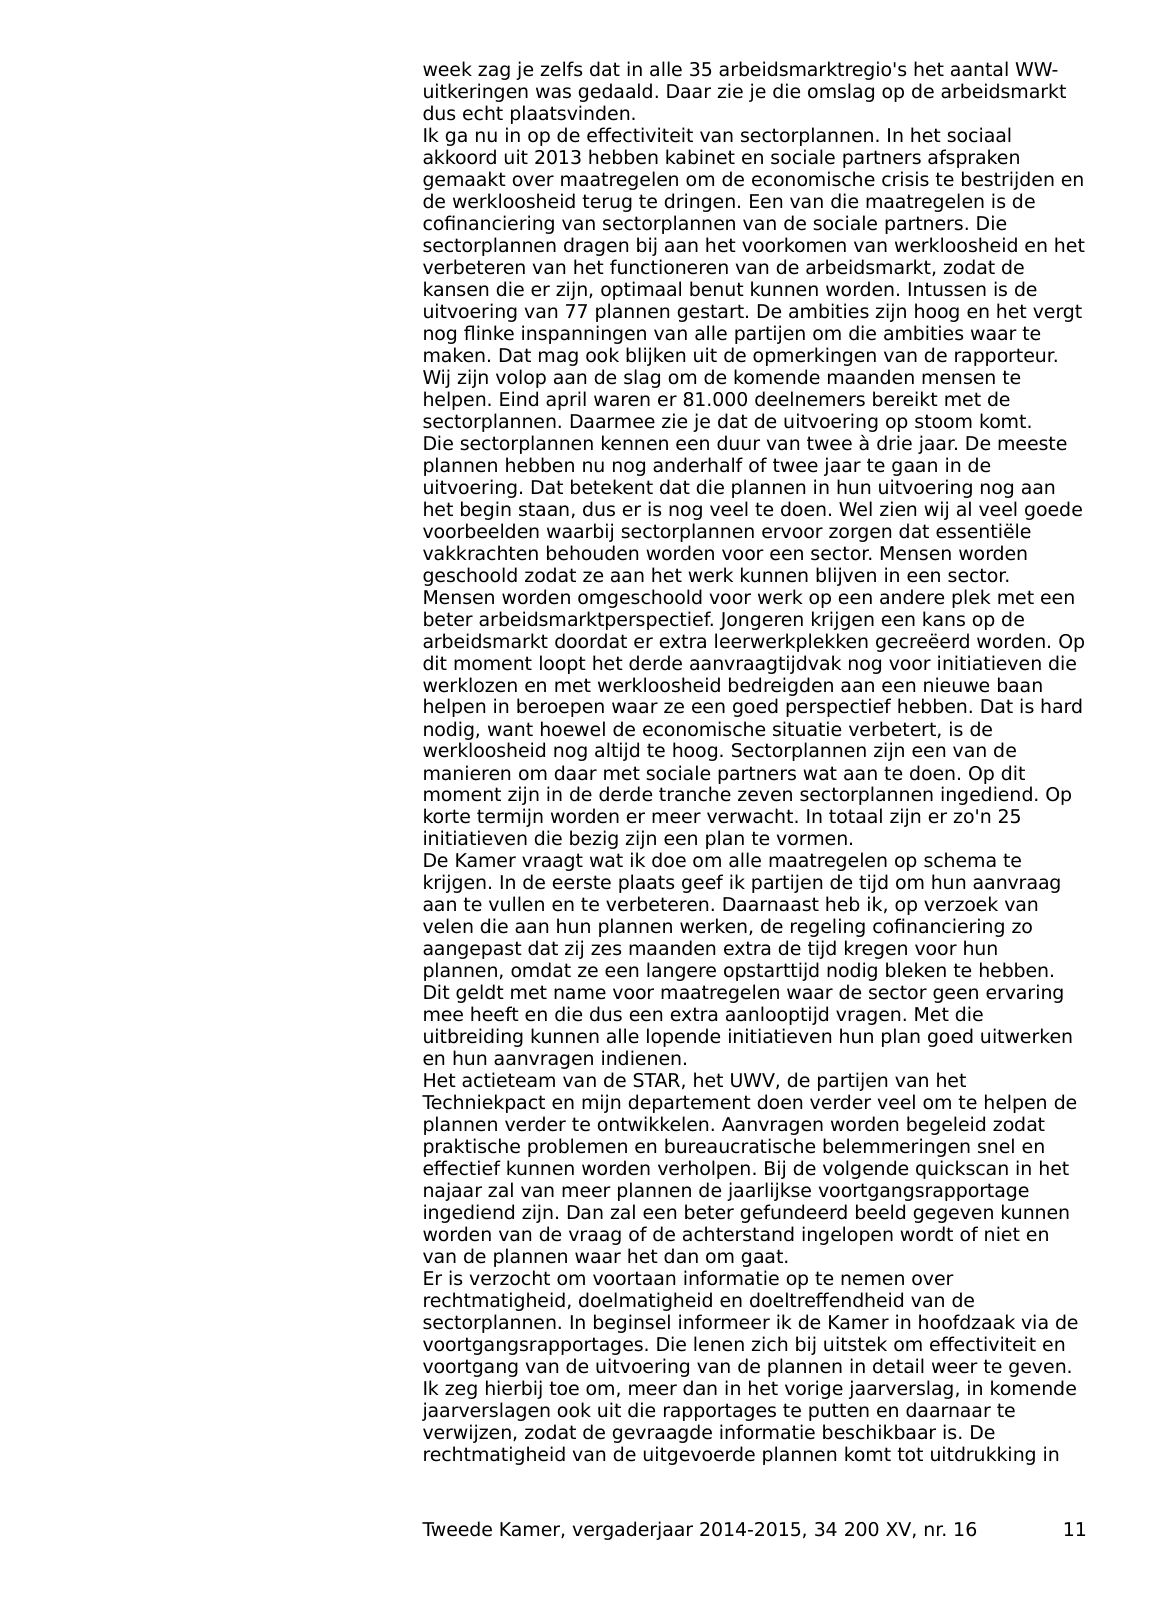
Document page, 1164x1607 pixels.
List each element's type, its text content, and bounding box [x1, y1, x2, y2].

text Het actieteam van de STAR, het UWV, de partijen van het Techniekpact en mijn departement doen verder veel om te helpen de plannen verder te ontwikkelen. Aanvragen worden begeleid zodat praktische problemen en bureaucratische belemmeringen snel en effectief kunnen worden verholpen. Bij de volgende quickscan in het najaar zal van meer plannen de jaarlijkse voortgangsrapportage ingediend zijn. Dan zal een beter gefundeerd beeld gegeven kunnen worden van de vraag of de achterstand ingelopen wordt of niet en van de plannen waar het dan om gaat. [422, 1070, 1087, 1268]
text De Kamer vraagt wat ik doe om alle maatregelen op schema te krijgen. In de eerste plaats geef ik partijen de tijd om hun aanvraag aan te vullen en te verbeteren. Daarnaast heb ik, op verzoek van velen die aan hun plannen werken, de regeling cofinanciering zo aangepast dat zij zes maanden extra de tijd kregen voor hun plannen, omdat ze een langere opstarttijd nodig bleken te hebben. Dit geldt met name voor maatregelen waar de sector geen ervaring mee heeft en die dus een extra aanlooptijd vragen. Met die uitbreiding kunnen alle lopende initiatieven hun plan goed uitwerken en hun aanvragen indienen. [422, 850, 1087, 1070]
text Die sectorplannen kennen een duur van twee à drie jaar. De meeste plannen hebben nu nog anderhalf of twee jaar te gaan in de uitvoering. Dat betekent dat die plannen in hun uitvoering nog aan het begin staan, dus er is nog veel te doen. Wel zien wij al veel goede voorbeelden waarbij sectorplannen ervoor zorgen dat essentiële vakkrachten behouden worden voor een sector. Mensen worden geschoold zodat ze aan het werk kunnen blijven in een sector. Mensen worden omgeschoold voor werk op een andere plek met een beter arbeidsmarktperspectief. Jongeren krijgen een kans op de arbeidsmarkt doordat er extra leerwerkplekken gecreëerd worden. Op dit moment loopt het derde aanvraagtijdvak nog voor initiatieven die werklozen en met werkloosheid bedreigden aan een nieuwe baan helpen in beroepen waar ze een goed perspectief hebben. Dat is hard nodig, want hoewel de economische situatie verbetert, is de werkloosheid nog altijd te hoog. Sectorplannen zijn een van de manieren om daar met sociale partners wat aan te doen. Op dit moment zijn in de derde tranche zeven sectorplannen ingediend. Op korte termijn worden er meer verwacht. In totaal zijn er zo'n 25 initiatieven die bezig zijn een plan te vormen. [422, 433, 1087, 850]
text Er is verzocht om voortaan informatie op te nemen over rechtmatigheid, doelmatigheid en doeltreffendheid van de sectorplannen. In beginsel informeer ik de Kamer in hoofdzaak via de voortgangsrapportages. Die lenen zich bij uitstek om effectiviteit en voortgang van de uitvoering van de plannen in detail weer te geven. Ik zeg hierbij toe om, meer dan in het vorige jaarverslag, in komende jaarverslagen ook uit die rapportages te putten en daarnaar te verwijzen, zodat de gevraagde informatie beschikbaar is. De rechtmatigheid van de uitgevoerde plannen komt tot uitdrukking in [422, 1268, 1087, 1466]
text week zag je zelfs dat in alle 35 arbeidsmarktregio's het aantal WW-uitkeringen was gedaald. Daar zie je die omslag op de arbeidsmarkt dus echt plaatsvinden. [422, 59, 1087, 125]
text Ik ga nu in op de effectiviteit van sectorplannen. In het sociaal akkoord uit 2013 hebben kabinet en sociale partners afspraken gemaakt over maatregelen om de economische crisis te bestrijden en de werkloosheid terug te dringen. Een van die maatregelen is de cofinanciering van sectorplannen van de sociale partners. Die sectorplannen dragen bij aan het voorkomen van werkloosheid en het verbeteren van het functioneren van de arbeidsmarkt, zodat de kansen die er zijn, optimaal benut kunnen worden. Intussen is de uitvoering van 77 plannen gestart. De ambities zijn hoog en het vergt nog flinke inspanningen van alle partijen om die ambities waar te maken. Dat mag ook blijken uit de opmerkingen van de rapporteur. Wij zijn volop aan de slag om de komende maanden mensen te helpen. Eind april waren er 81.000 deelnemers bereikt met de sectorplannen. Daarmee zie je dat de uitvoering op stoom komt. [422, 125, 1087, 433]
